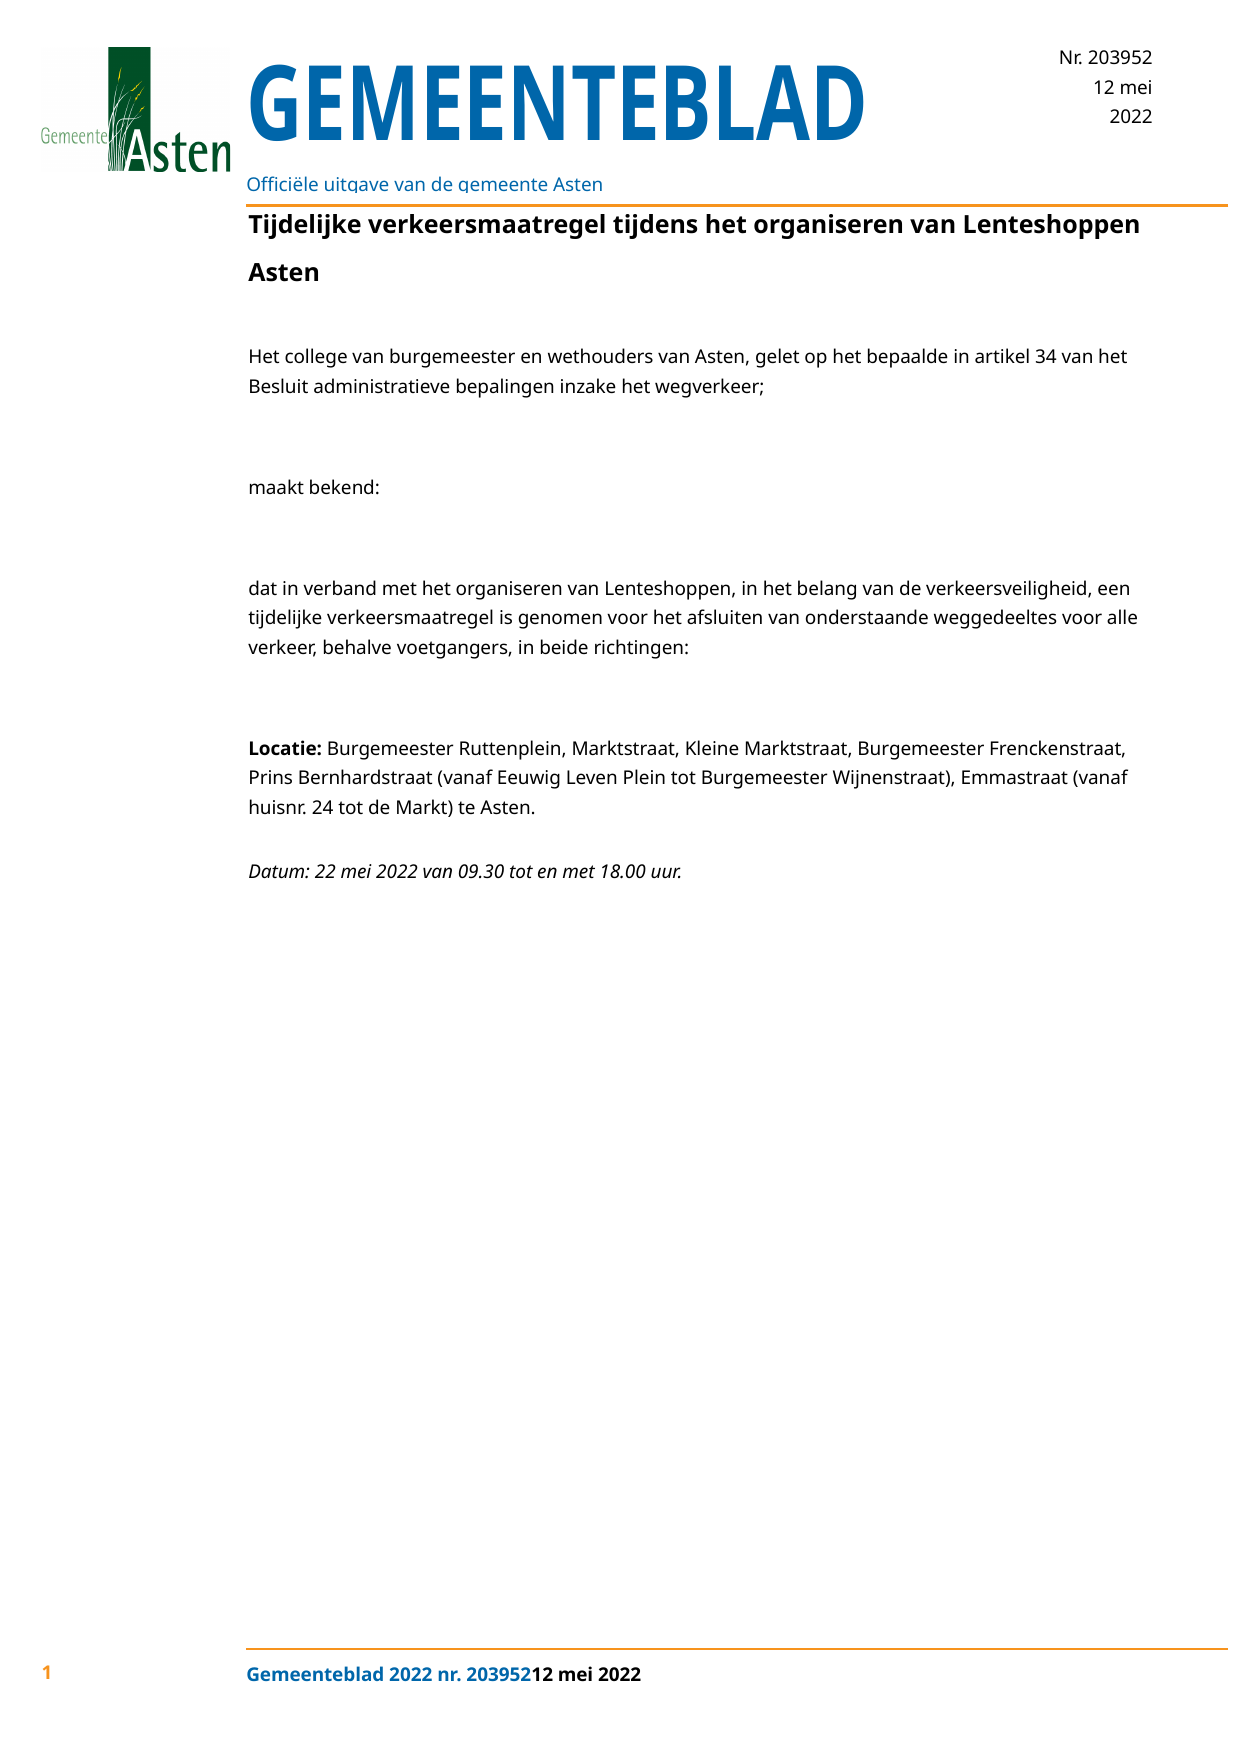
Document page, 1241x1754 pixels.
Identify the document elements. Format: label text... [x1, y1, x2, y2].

text Locatie: Burgemeester Ruttenplein, Marktstraat, Kleine Marktstraat, Burgemeester Frenckenstraat, Prins Bernhardstraat (vanaf Eeuwig Leven Plein tot Burgemeester Wijnenstraat), Emmastraat (vanaf huisnr. 24 tot de Markt) te Asten. [248, 735, 1152, 820]
text Het college van burgemeester en wethouders van Asten, gelet op het bepaalde in artikel 34 van het Besluit administratieve bepalingen inzake het wegverkeer; [248, 344, 1152, 399]
text Tijdelijke verkeersmaatregel tijdens het organiseren van Lenteshoppen Asten [248, 207, 1152, 288]
text Datum: 22 mei 2022 van 09.30 tot en met 18.00 uur. [248, 858, 1152, 884]
text maakt bekend: [248, 474, 1152, 500]
picture [41, 47, 231, 172]
text dat in verband met het organiseren van Lenteshoppen, in het belang van de verkeersveiligheid, een tijdelijke verkeersmaatregel is genomen voor het afsluiten van onderstaande weggedeeltes voor alle verkeer, behalve voetgangers, in beide richtingen: [248, 575, 1152, 660]
